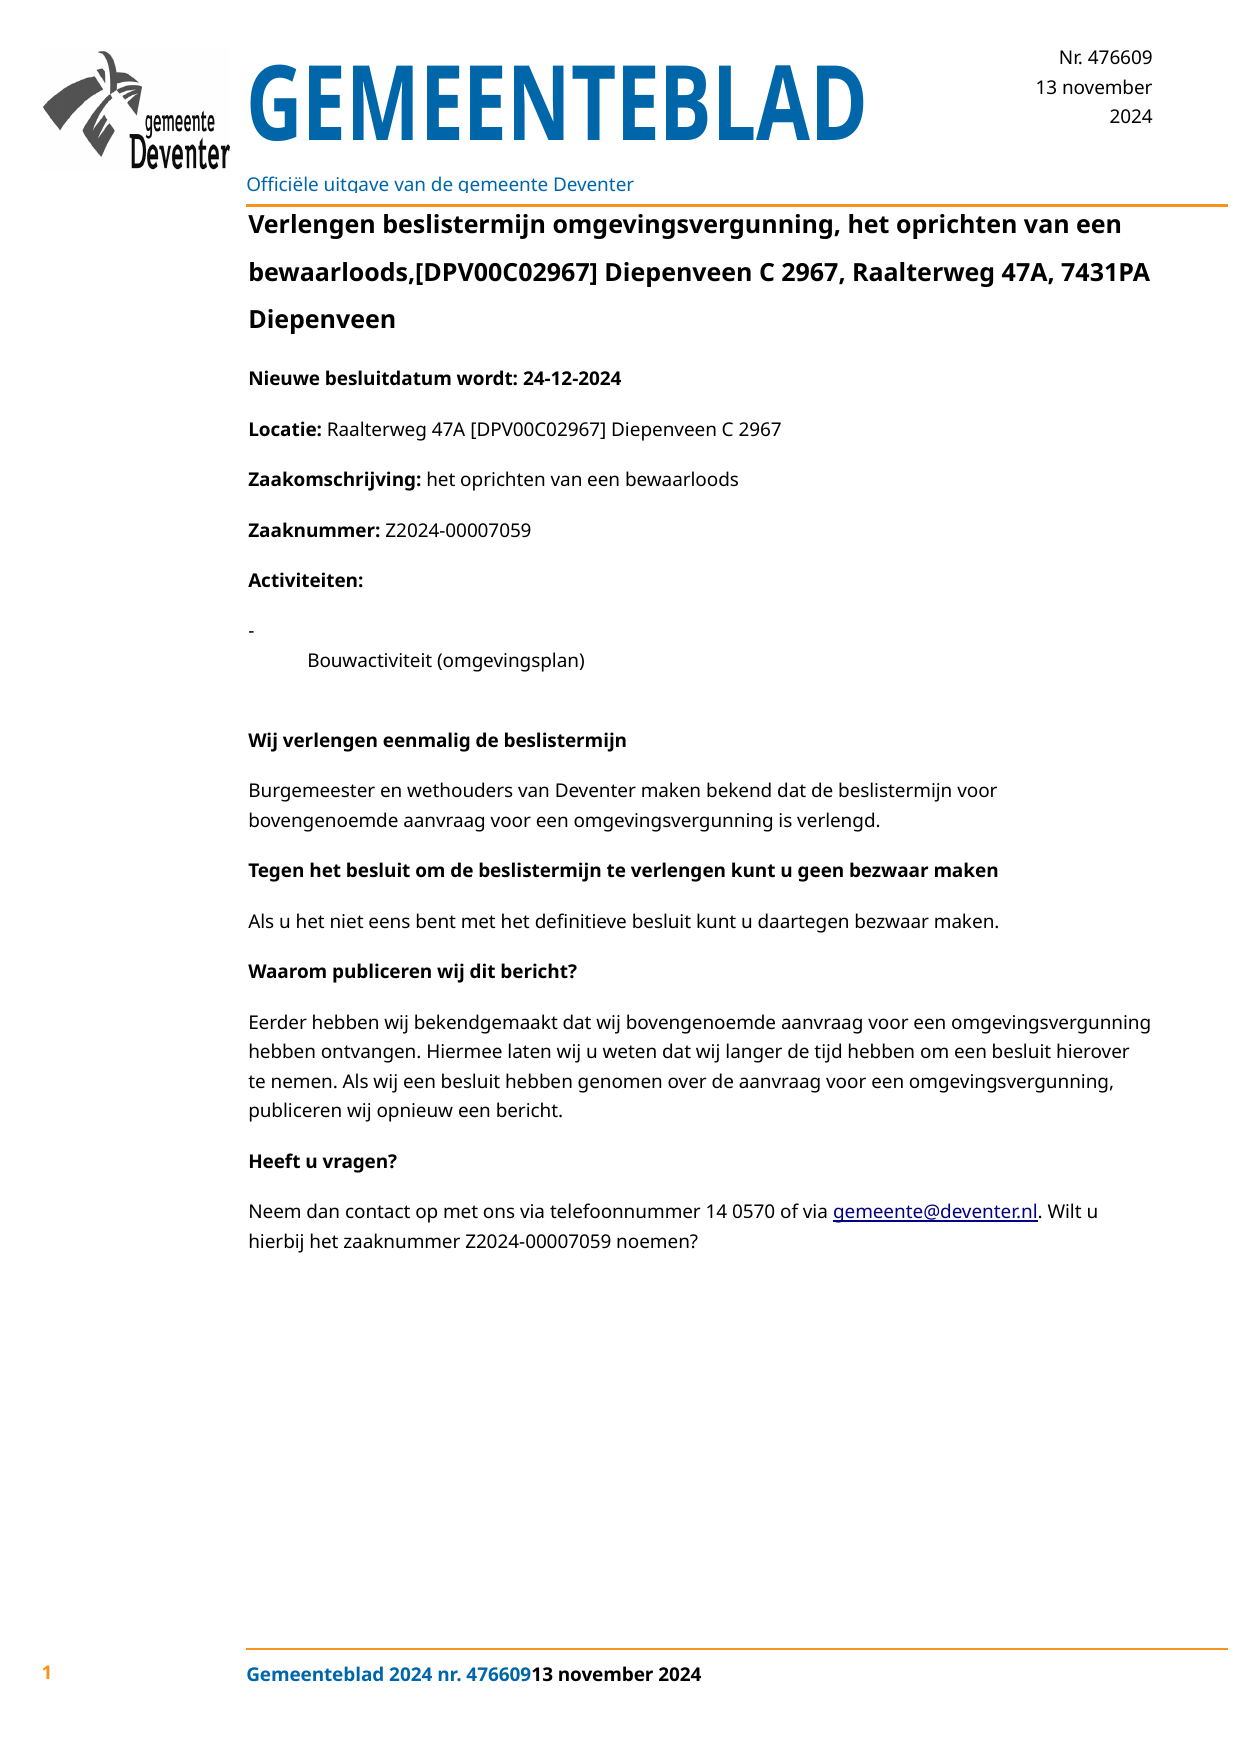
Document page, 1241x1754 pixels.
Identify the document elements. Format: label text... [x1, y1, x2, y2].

text Zaakomschrijving: het oprichten van een bewaarloods [248, 466, 1152, 492]
text Als u het niet eens bent met het definitieve besluit kunt u daartegen bezwaar maken. [248, 908, 1152, 934]
list Bouwactiviteit (omgevingsplan) [248, 647, 1152, 673]
text Nieuwe besluitdatum wordt: 24-12-2024 [248, 366, 1152, 391]
text Wij verlengen eenmalig de beslistermijn [248, 727, 1152, 753]
text Eerder hebben wij bekendgemaakt dat wij bovengenoemde aanvraag voor een omgevingsvergunning hebben ontvangen. Hiermee laten wij u weten dat wij langer de tijd hebben om een besluit hierover te nemen. Als wij een besluit hebben genomen over de aanvraag voor een omgevingsvergunning, publiceren wij opnieuw een bericht. [248, 1009, 1152, 1123]
text Heeft u vragen? [248, 1148, 1152, 1174]
text Locatie: Raalterweg 47A [DPV00C02967] Diepenveen C 2967 [248, 416, 1152, 442]
text Verlengen beslistermijn omgevingsvergunning, het oprichten van een bewaarloods,[DPV00C02967] Diepenveen C 2967, Raalterweg 47A, 7431PA Diepenveen [248, 207, 1152, 336]
text Neem dan contact op met ons via telefoonnummer 14 0570 of via gemeente@deventer.nl. Wilt u hierbij het zaaknummer Z2024-00007059 noemen? [248, 1198, 1152, 1254]
text Burgemeester en wethouders van Deventer maken bekend dat de beslistermijn voor bovengenoemde aanvraag voor een omgevingsvergunning is verlengd. [248, 778, 1152, 833]
picture [41, 47, 231, 172]
text Activiteiten: [248, 567, 1152, 593]
text Waarom publiceren wij dit bericht? [248, 958, 1152, 984]
text Tegen het besluit om de beslistermijn te verlengen kunt u geen bezwaar maken [248, 858, 1152, 883]
text Zaaknummer: Z2024-00007059 [248, 517, 1152, 542]
